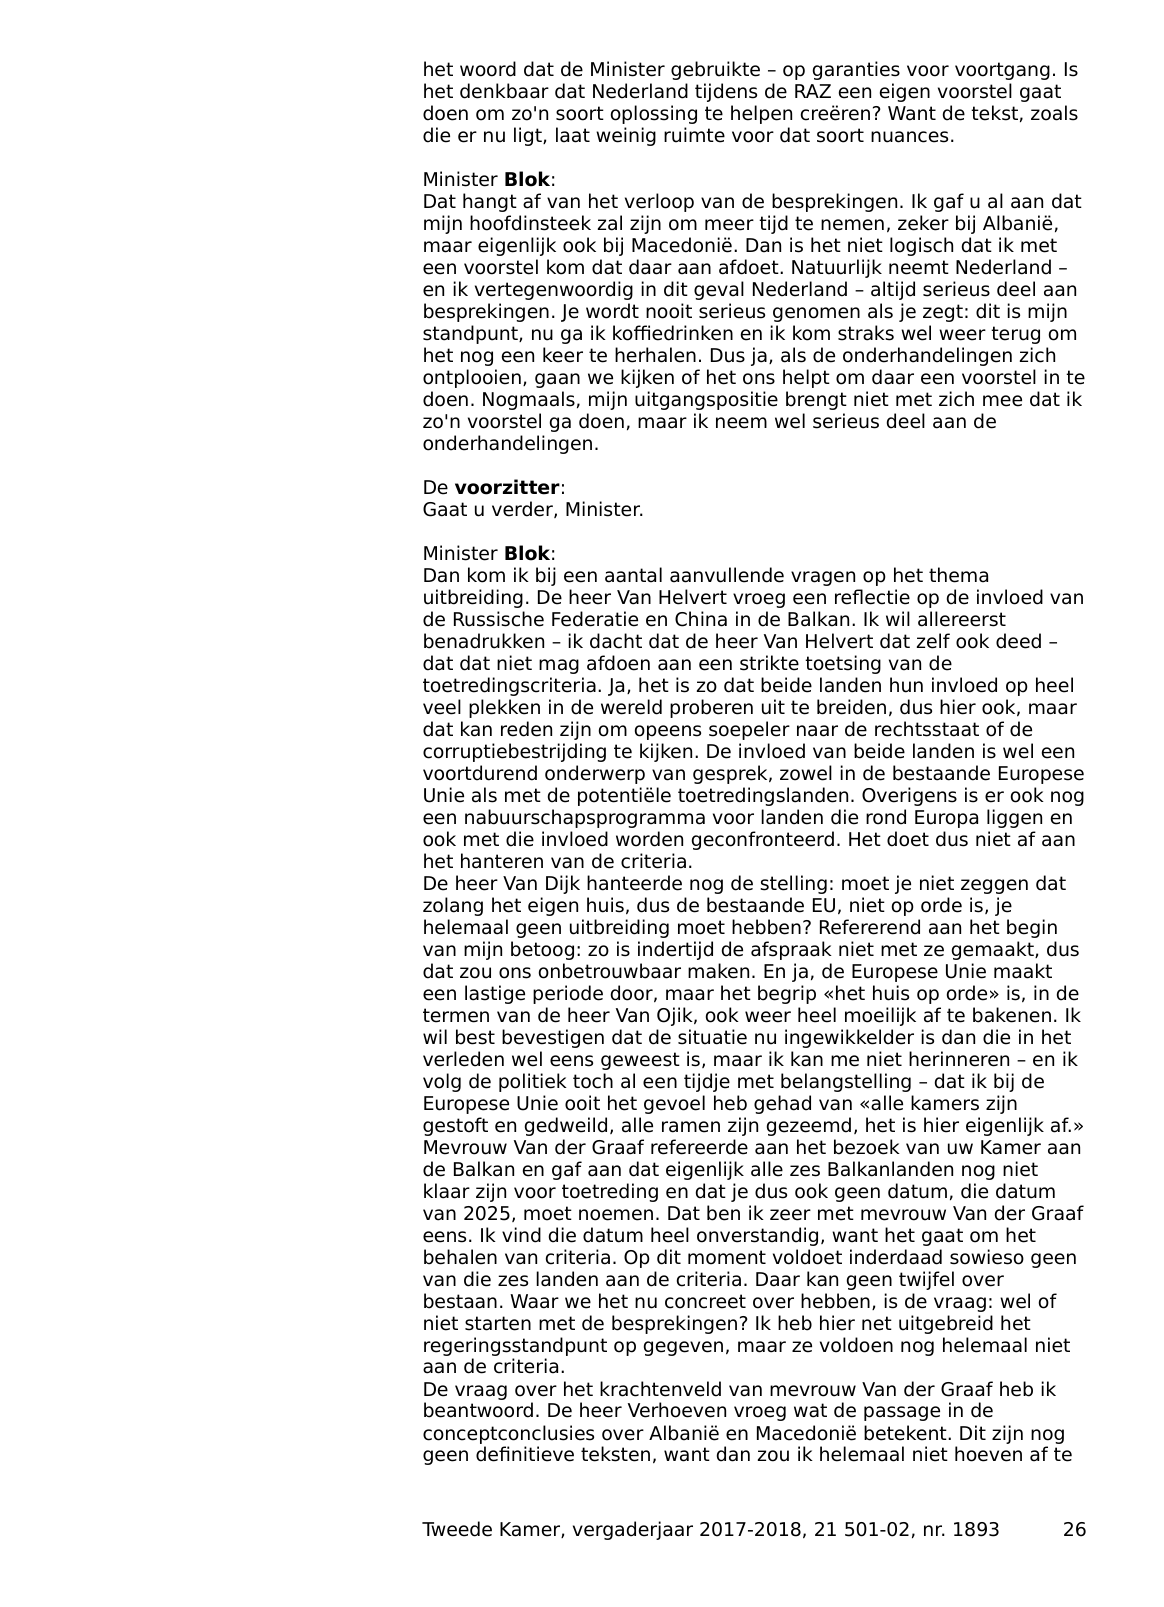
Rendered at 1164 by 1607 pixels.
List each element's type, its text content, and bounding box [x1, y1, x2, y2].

text De heer Van Dijk hanteerde nog de stelling: moet je niet zeggen dat zolang het eigen huis, dus de bestaande EU, niet op orde is, je helemaal geen uitbreiding moet hebben? Refererend aan het begin van mijn betoog: zo is indertijd de afspraak niet met ze gemaakt, dus dat zou ons onbetrouwbaar maken. En ja, de Europese Unie maakt een lastige periode door, maar het begrip «het huis op orde» is, in de termen van de heer Van Ojik, ook weer heel moeilijk af te bakenen. Ik wil best bevestigen dat de situatie nu ingewikkelder is dan die in het verleden wel eens geweest is, maar ik kan me niet herinneren – en ik volg de politiek toch al een tijdje met belangstelling – dat ik bij de Europese Unie ooit het gevoel heb gehad van «alle kamers zijn gestoft en gedweild, alle ramen zijn gezeemd, het is hier eigenlijk af.» [422, 873, 1087, 1137]
text Gaat u verder, Minister. [422, 499, 1087, 521]
text De voorzitter: [422, 477, 1087, 499]
text Dat hangt af van het verloop van de besprekingen. Ik gaf u al aan dat mijn hoofdinsteek zal zijn om meer tijd te nemen, zeker bij Albanië, maar eigenlijk ook bij Macedonië. Dan is het niet logisch dat ik met een voorstel kom dat daar aan afdoet. Natuurlijk neemt Nederland – en ik vertegenwoordig in dit geval Nederland – altijd serieus deel aan besprekingen. Je wordt nooit serieus genomen als je zegt: dit is mijn standpunt, nu ga ik koffiedrinken en ik kom straks wel weer terug om het nog een keer te herhalen. Dus ja, als de onderhandelingen zich ontplooien, gaan we kijken of het ons helpt om daar een voorstel in te doen. Nogmaals, mijn uitgangspositie brengt niet met zich mee dat ik zo'n voorstel ga doen, maar ik neem wel serieus deel aan de onderhandelingen. [422, 191, 1087, 455]
text Mevrouw Van der Graaf refereerde aan het bezoek van uw Kamer aan de Balkan en gaf aan dat eigenlijk alle zes Balkanlanden nog niet klaar zijn voor toetreding en dat je dus ook geen datum, die datum van 2025, moet noemen. Dat ben ik zeer met mevrouw Van der Graaf eens. Ik vind die datum heel onverstandig, want het gaat om het behalen van criteria. Op dit moment voldoet inderdaad sowieso geen van die zes landen aan de criteria. Daar kan geen twijfel over bestaan. Waar we het nu concreet over hebben, is de vraag: wel of niet starten met de besprekingen? Ik heb hier net uitgebreid het regeringsstandpunt op gegeven, maar ze voldoen nog helemaal niet aan de criteria. [422, 1137, 1087, 1378]
text De vraag over het krachtenveld van mevrouw Van der Graaf heb ik beantwoord. De heer Verhoeven vroeg wat de passage in de conceptconclusies over Albanië en Macedonië betekent. Dit zijn nog geen definitieve teksten, want dan zou ik helemaal niet hoeven af te [422, 1378, 1087, 1466]
text Minister Blok: [422, 169, 1087, 191]
text Minister Blok: [422, 543, 1087, 565]
text Dan kom ik bij een aantal aanvullende vragen op het thema uitbreiding. De heer Van Helvert vroeg een reflectie op de invloed van de Russische Federatie en China in de Balkan. Ik wil allereerst benadrukken – ik dacht dat de heer Van Helvert dat zelf ook deed – dat dat niet mag afdoen aan een strikte toetsing van de toetredingscriteria. Ja, het is zo dat beide landen hun invloed op heel veel plekken in de wereld proberen uit te breiden, dus hier ook, maar dat kan reden zijn om opeens soepeler naar de rechtsstaat of de corruptiebestrijding te kijken. De invloed van beide landen is wel een voortdurend onderwerp van gesprek, zowel in de bestaande Europese Unie als met de potentiële toetredingslanden. Overigens is er ook nog een nabuurschapsprogramma voor landen die rond Europa liggen en ook met die invloed worden geconfronteerd. Het doet dus niet af aan het hanteren van de criteria. [422, 565, 1087, 873]
text het woord dat de Minister gebruikte – op garanties voor voortgang. Is het denkbaar dat Nederland tijdens de RAZ een eigen voorstel gaat doen om zo'n soort oplossing te helpen creëren? Want de tekst, zoals die er nu ligt, laat weinig ruimte voor dat soort nuances. [422, 59, 1087, 147]
